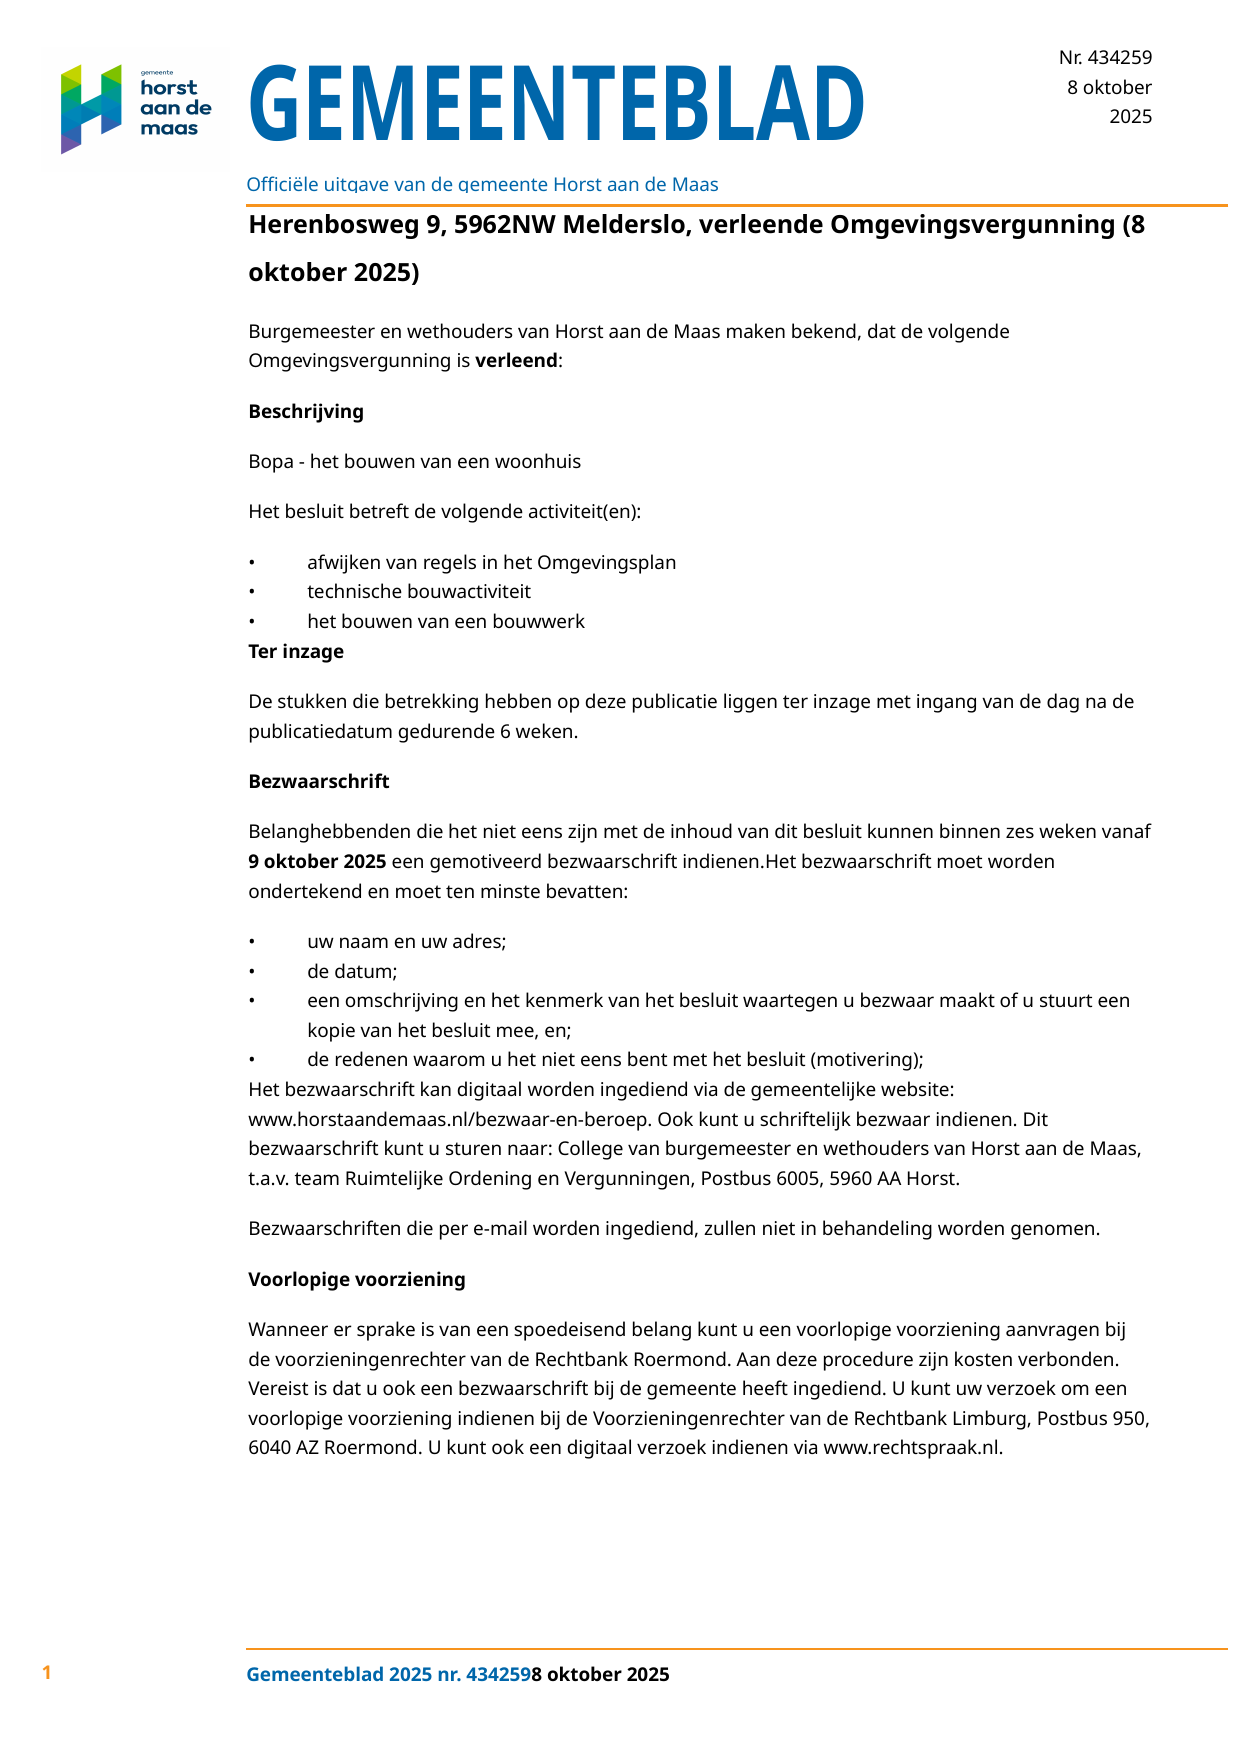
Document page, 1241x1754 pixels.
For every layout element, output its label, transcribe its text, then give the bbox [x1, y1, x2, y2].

text De stukken die betrekking hebben op deze publicatie liggen ter inzage met ingang van de dag na de publicatiedatum gedurende 6 weken. [248, 688, 1152, 744]
picture [41, 47, 231, 172]
list uw naam en uw adres; [248, 928, 1152, 954]
text Bezwaarschriften die per e-mail worden ingediend, zullen niet in behandeling worden genomen. [248, 1215, 1152, 1241]
text Belanghebbenden die het niet eens zijn met de inhoud van dit besluit kunnen binnen zes weken vanaf 9 oktober 2025 een gemotiveerd bezwaarschrift indienen.Het bezwaarschrift moet worden ondertekend en moet ten minste bevatten: [248, 819, 1152, 904]
list een omschrijving en het kenmerk van het besluit waartegen u bezwaar maakt of u stuurt een kopie van het besluit mee, en; [248, 987, 1152, 1043]
text Wanneer er sprake is van een spoedeisend belang kunt u een voorlopige voorziening aanvragen bij de voorzieningenrechter van de Rechtbank Roermond. Aan deze procedure zijn kosten verbonden. Vereist is dat u ook een bezwaarschrift bij de gemeente heeft ingediend. U kunt uw verzoek om een voorlopige voorziening indienen bij de Voorzieningenrechter van de Rechtbank Limburg, Postbus 950, 6040 AZ Roermond. U kunt ook een digitaal verzoek indienen via www.rechtspraak.nl. [248, 1316, 1152, 1460]
text Herenbosweg 9, 5962NW Melderslo, verleende Omgevingsvergunning (8 oktober 2025) [248, 207, 1152, 288]
text Voorlopige voorziening [248, 1266, 1152, 1292]
text Burgemeester en wethouders van Horst aan de Maas maken bekend, dat de volgende Omgevingsvergunning is verleend: [248, 318, 1152, 373]
text Het bezwaarschrift kan digitaal worden ingediend via de gemeentelijke website: www.horstaandemaas.nl/bezwaar-en-beroep. Ook kunt u schriftelijk bezwaar indienen. Dit bezwaarschrift kunt u sturen naar: College van burgemeester en wethouders van Horst aan de Maas, t.a.v. team Ruimtelijke Ordening en Vergunningen, Postbus 6005, 5960 AA Horst. [248, 1076, 1152, 1191]
text Bezwaarschrift [248, 768, 1152, 794]
list afwijken van regels in het Omgevingsplan [248, 549, 1152, 575]
list het bouwen van een bouwwerk [248, 608, 1152, 634]
text Bopa - het bouwen van een woonhuis [248, 448, 1152, 474]
text Beschrijving [248, 398, 1152, 424]
text Ter inzage [248, 638, 1152, 664]
text Het besluit betreft de volgende activiteit(en): [248, 499, 1152, 524]
list technische bouwactiviteit [248, 579, 1152, 604]
list de datum; [248, 958, 1152, 984]
list de redenen waarom u het niet eens bent met het besluit (motivering); [248, 1047, 1152, 1072]
